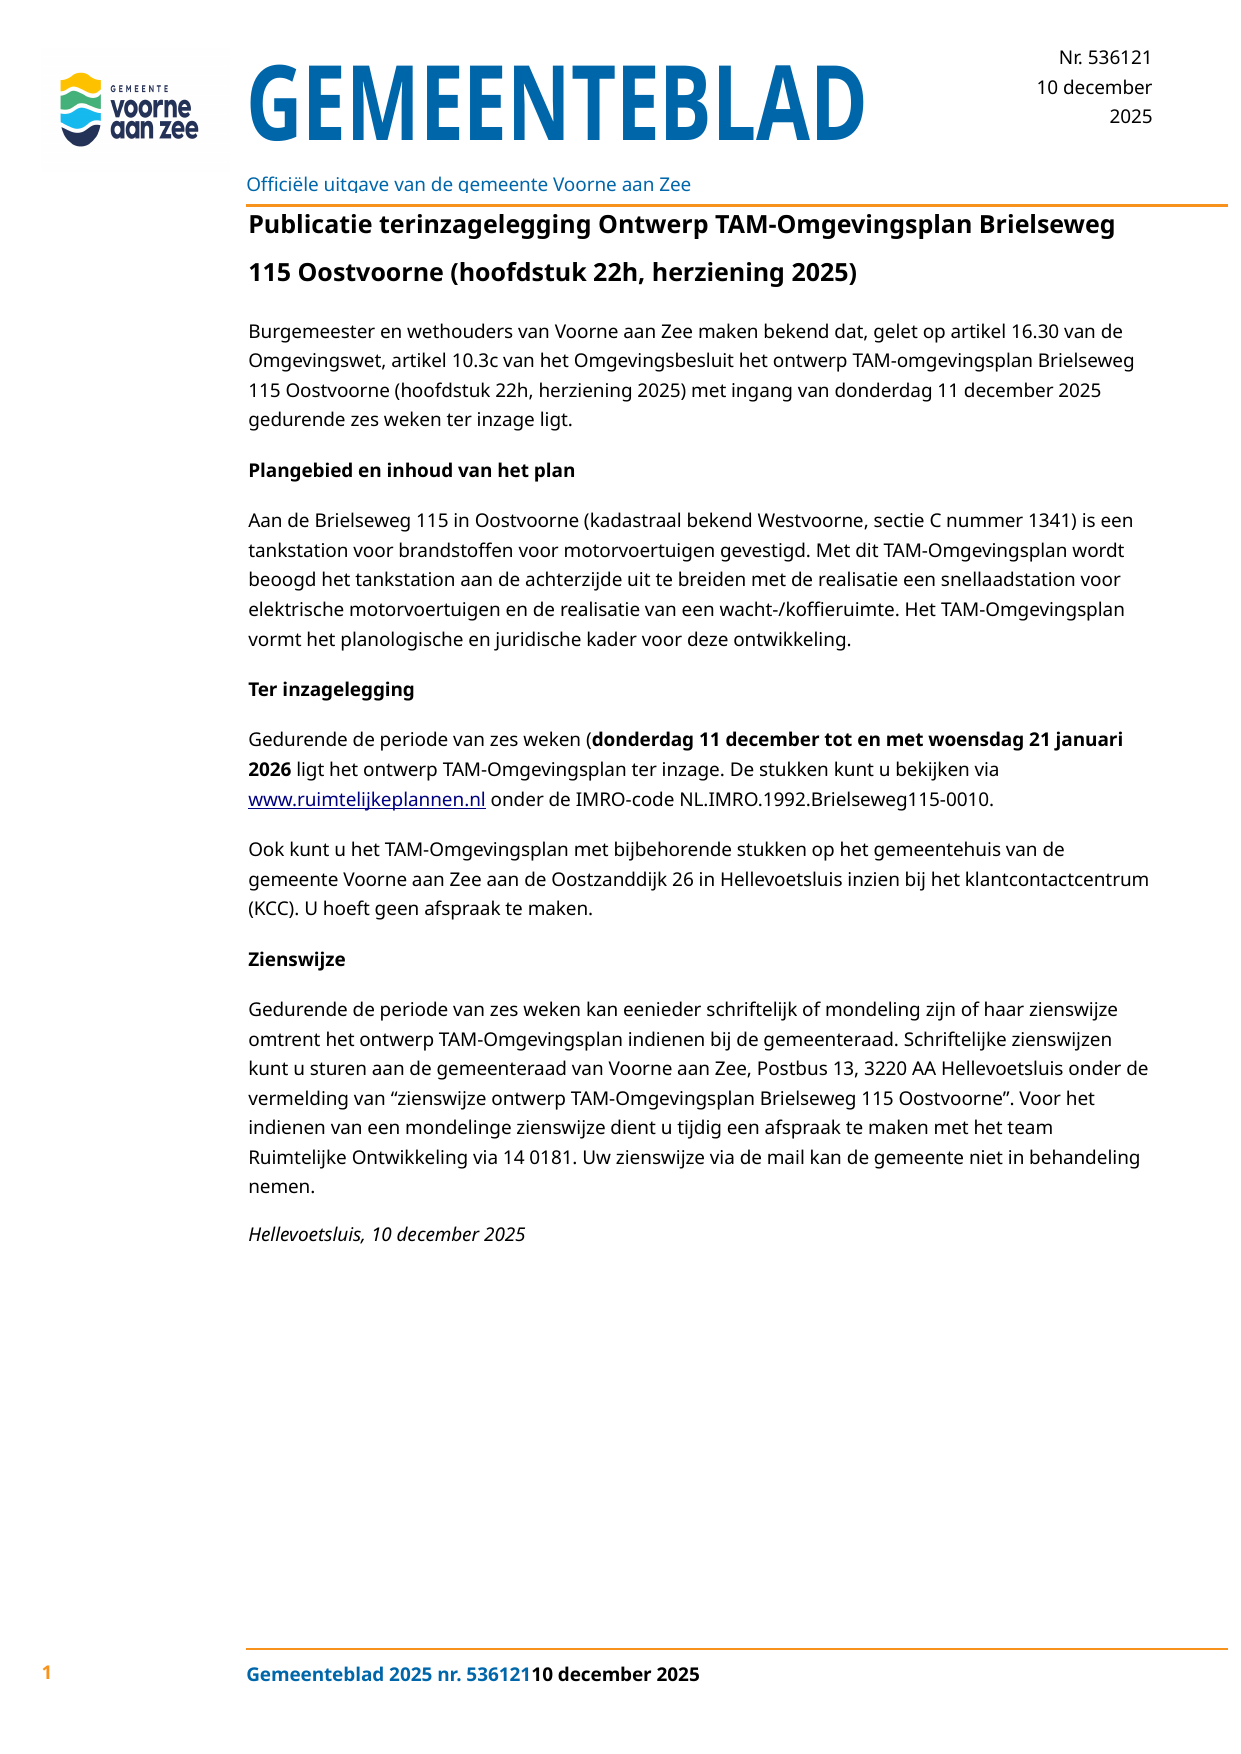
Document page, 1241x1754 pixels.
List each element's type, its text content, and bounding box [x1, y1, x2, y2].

text Gedurende de periode van zes weken (donderdag 11 december tot en met woensdag 21 januari 2026 ligt het ontwerp TAM-Omgevingsplan ter inzage. De stukken kunt u bekijken via www.ruimtelijkeplannen.nl onder de IMRO-code NL.IMRO.1992.Brielseweg115-0010. [248, 727, 1152, 812]
text Plangebied en inhoud van het plan [248, 457, 1152, 483]
picture [41, 47, 231, 172]
text Publicatie terinzagelegging Ontwerp TAM-Omgevingsplan Brielseweg 115 Oostvoorne (hoofdstuk 22h, herziening 2025) [248, 207, 1152, 288]
text Aan de Brielseweg 115 in Oostvoorne (kadastraal bekend Westvoorne, sectie C nummer 1341) is een tankstation voor brandstoffen voor motorvoertuigen gevestigd. Met dit TAM-Omgevingsplan wordt beoogd het tankstation aan de achterzijde uit te breiden met de realisatie een snellaadstation voor elektrische motorvoertuigen en de realisatie van een wacht-/koffieruimte. Het TAM-Omgevingsplan vormt het planologische en juridische kader voor deze ontwikkeling. [248, 507, 1152, 652]
text Ter inzagelegging [248, 676, 1152, 702]
text Burgemeester en wethouders van Voorne aan Zee maken bekend dat, gelet op artikel 16.30 van de Omgevingswet, artikel 10.3c van het Omgevingsbesluit het ontwerp TAM-omgevingsplan Brielseweg 115 Oostvoorne (hoofdstuk 22h, herziening 2025) met ingang van donderdag 11 december 2025 gedurende zes weken ter inzage ligt. [248, 318, 1152, 432]
text Hellevoetsluis, 10 december 2025 [248, 1222, 1152, 1247]
text Gedurende de periode van zes weken kan eenieder schriftelijk of mondeling zijn of haar zienswijze omtrent het ontwerp TAM-Omgevingsplan indienen bij de gemeenteraad. Schriftelijke zienswijzen kunt u sturen aan de gemeenteraad van Voorne aan Zee, Postbus 13, 3220 AA Hellevoetsluis onder de vermelding van “zienswijze ontwerp TAM-Omgevingsplan Brielseweg 115 Oostvoorne”. Voor het indienen van een mondelinge zienswijze dient u tijdig een afspraak te maken met het team Ruimtelijke Ontwikkeling via 14 0181. Uw zienswijze via de mail kan de gemeente niet in behandeling nemen. [248, 996, 1152, 1199]
text Ook kunt u het TAM-Omgevingsplan met bijbehorende stukken op het gemeentehuis van de gemeente Voorne aan Zee aan de Oostzanddijk 26 in Hellevoetsluis inzien bij het klantcontactcentrum (KCC). U hoeft geen afspraak te maken. [248, 836, 1152, 921]
text Zienswijze [248, 946, 1152, 972]
